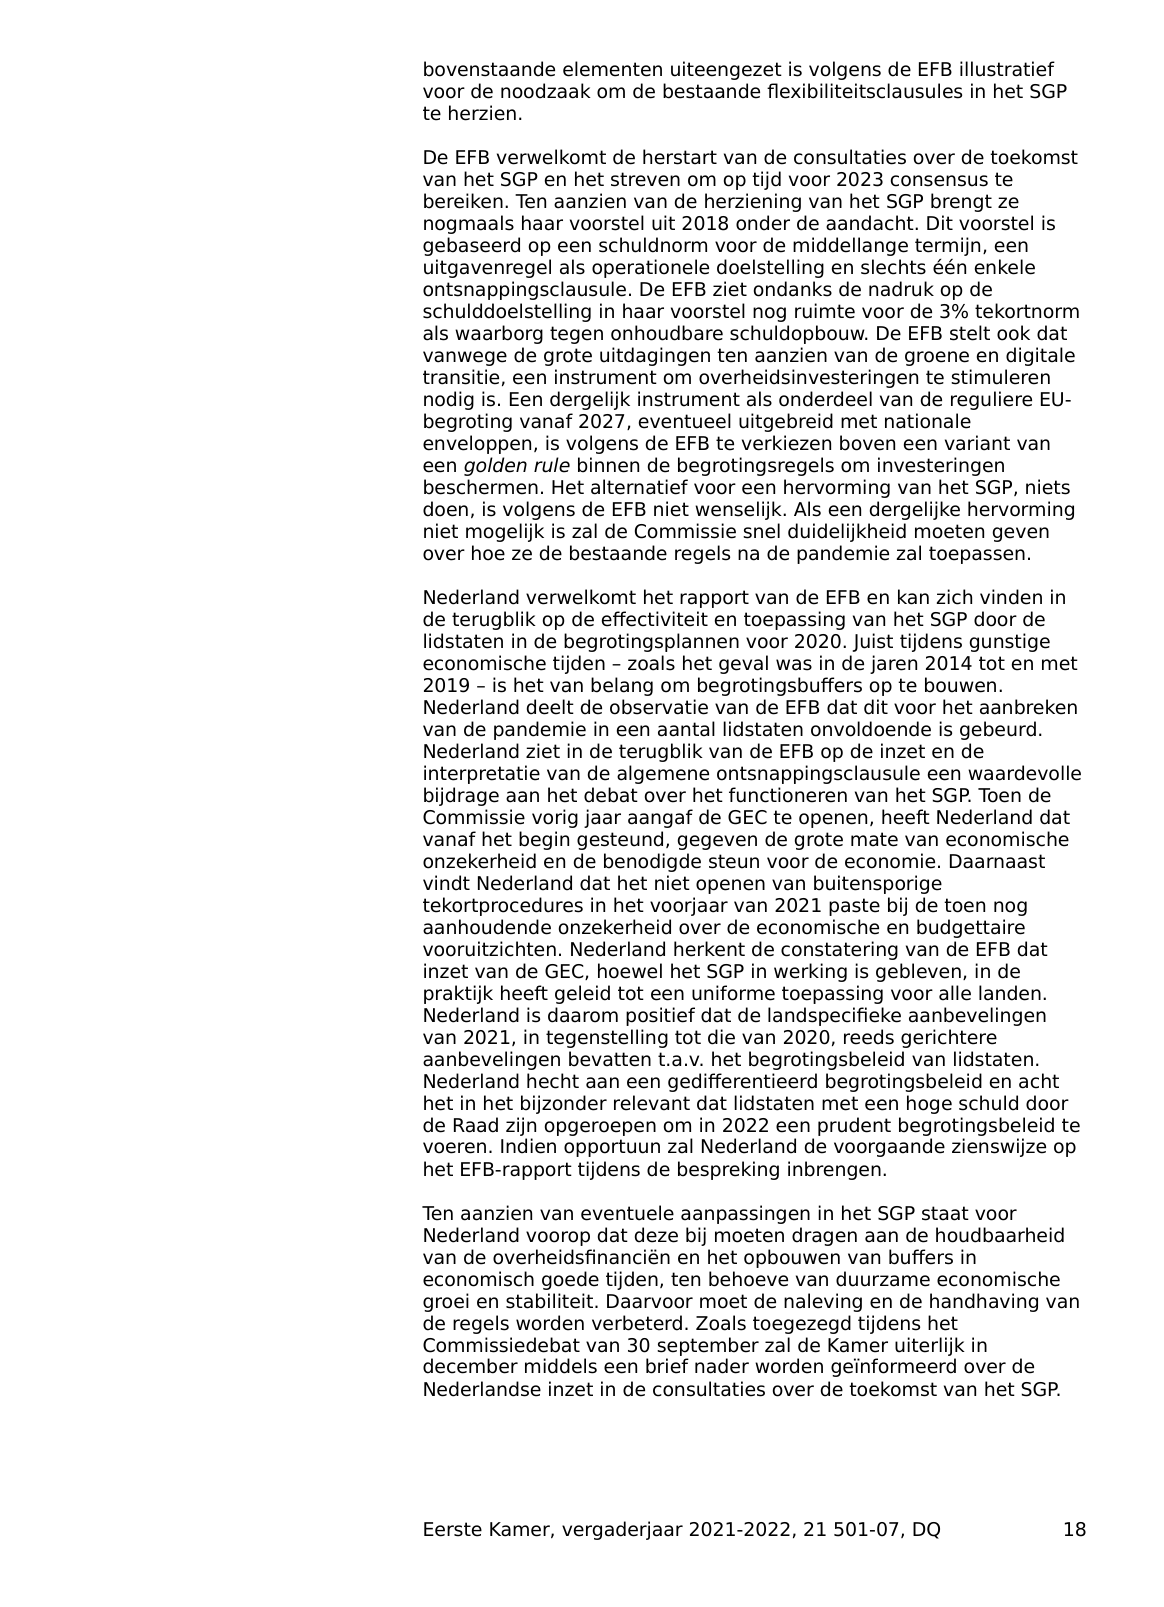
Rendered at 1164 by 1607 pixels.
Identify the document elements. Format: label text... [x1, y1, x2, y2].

text De EFB verwelkomt de herstart van de consultaties over de toekomst van het SGP en het streven om op tijd voor 2023 consensus te bereiken. Ten aanzien van de herziening van het SGP brengt ze nogmaals haar voorstel uit 2018 onder de aandacht. Dit voorstel is gebaseerd op een schuldnorm voor de middellange termijn, een uitgavenregel als operationele doelstelling en slechts één enkele ontsnappingsclausule. De EFB ziet ondanks de nadruk op de schulddoelstelling in haar voorstel nog ruimte voor de 3% tekortnorm als waarborg tegen onhoudbare schuldopbouw. De EFB stelt ook dat vanwege de grote uitdagingen ten aanzien van de groene en digitale transitie, een instrument om overheidsinvesteringen te stimuleren nodig is. Een dergelijk instrument als onderdeel van de reguliere EU-begroting vanaf 2027, eventueel uitgebreid met nationale enveloppen, is volgens de EFB te verkiezen boven een variant van een golden rule binnen de begrotingsregels om investeringen beschermen. Het alternatief voor een hervorming van het SGP, niets doen, is volgens de EFB niet wenselijk. Als een dergelijke hervorming niet mogelijk is zal de Commissie snel duidelijkheid moeten geven over hoe ze de bestaande regels na de pandemie zal toepassen. [422, 147, 1087, 565]
text Nederland verwelkomt het rapport van de EFB en kan zich vinden in de terugblik op de effectiviteit en toepassing van het SGP door de lidstaten in de begrotingsplannen voor 2020. Juist tijdens gunstige economische tijden – zoals het geval was in de jaren 2014 tot en met 2019 – is het van belang om begrotingsbuffers op te bouwen. Nederland deelt de observatie van de EFB dat dit voor het aanbreken van de pandemie in een aantal lidstaten onvoldoende is gebeurd. Nederland ziet in de terugblik van de EFB op de inzet en de interpretatie van de algemene ontsnappingsclausule een waardevolle bijdrage aan het debat over het functioneren van het SGP. Toen de Commissie vorig jaar aangaf de GEC te openen, heeft Nederland dat vanaf het begin gesteund, gegeven de grote mate van economische onzekerheid en de benodigde steun voor de economie. Daarnaast vindt Nederland dat het niet openen van buitensporige tekortprocedures in het voorjaar van 2021 paste bij de toen nog aanhoudende onzekerheid over de economische en budgettaire vooruitzichten. Nederland herkent de constatering van de EFB dat inzet van de GEC, hoewel het SGP in werking is gebleven, in de praktijk heeft geleid tot een uniforme toepassing voor alle landen. Nederland is daarom positief dat de landspecifieke aanbevelingen van 2021, in tegenstelling tot die van 2020, reeds gerichtere aanbevelingen bevatten t.a.v. het begrotingsbeleid van lidstaten. Nederland hecht aan een gedifferentieerd begrotingsbeleid en acht het in het bijzonder relevant dat lidstaten met een hoge schuld door de Raad zijn opgeroepen om in 2022 een prudent begrotingsbeleid te voeren. Indien opportuun zal Nederland de voorgaande zienswijze op het EFB-rapport tijdens de bespreking inbrengen. [422, 587, 1087, 1180]
text bovenstaande elementen uiteengezet is volgens de EFB illustratief voor de noodzaak om de bestaande flexibiliteitsclausules in het SGP te herzien. [422, 59, 1087, 125]
text Ten aanzien van eventuele aanpassingen in het SGP staat voor Nederland voorop dat deze bij moeten dragen aan de houdbaarheid van de overheidsfinanciën en het opbouwen van buffers in economisch goede tijden, ten behoeve van duurzame economische groei en stabiliteit. Daarvoor moet de naleving en de handhaving van de regels worden verbeterd. Zoals toegezegd tijdens het Commissiedebat van 30 september zal de Kamer uiterlijk in december middels een brief nader worden geïnformeerd over de Nederlandse inzet in de consultaties over de toekomst van het SGP. [422, 1203, 1087, 1400]
